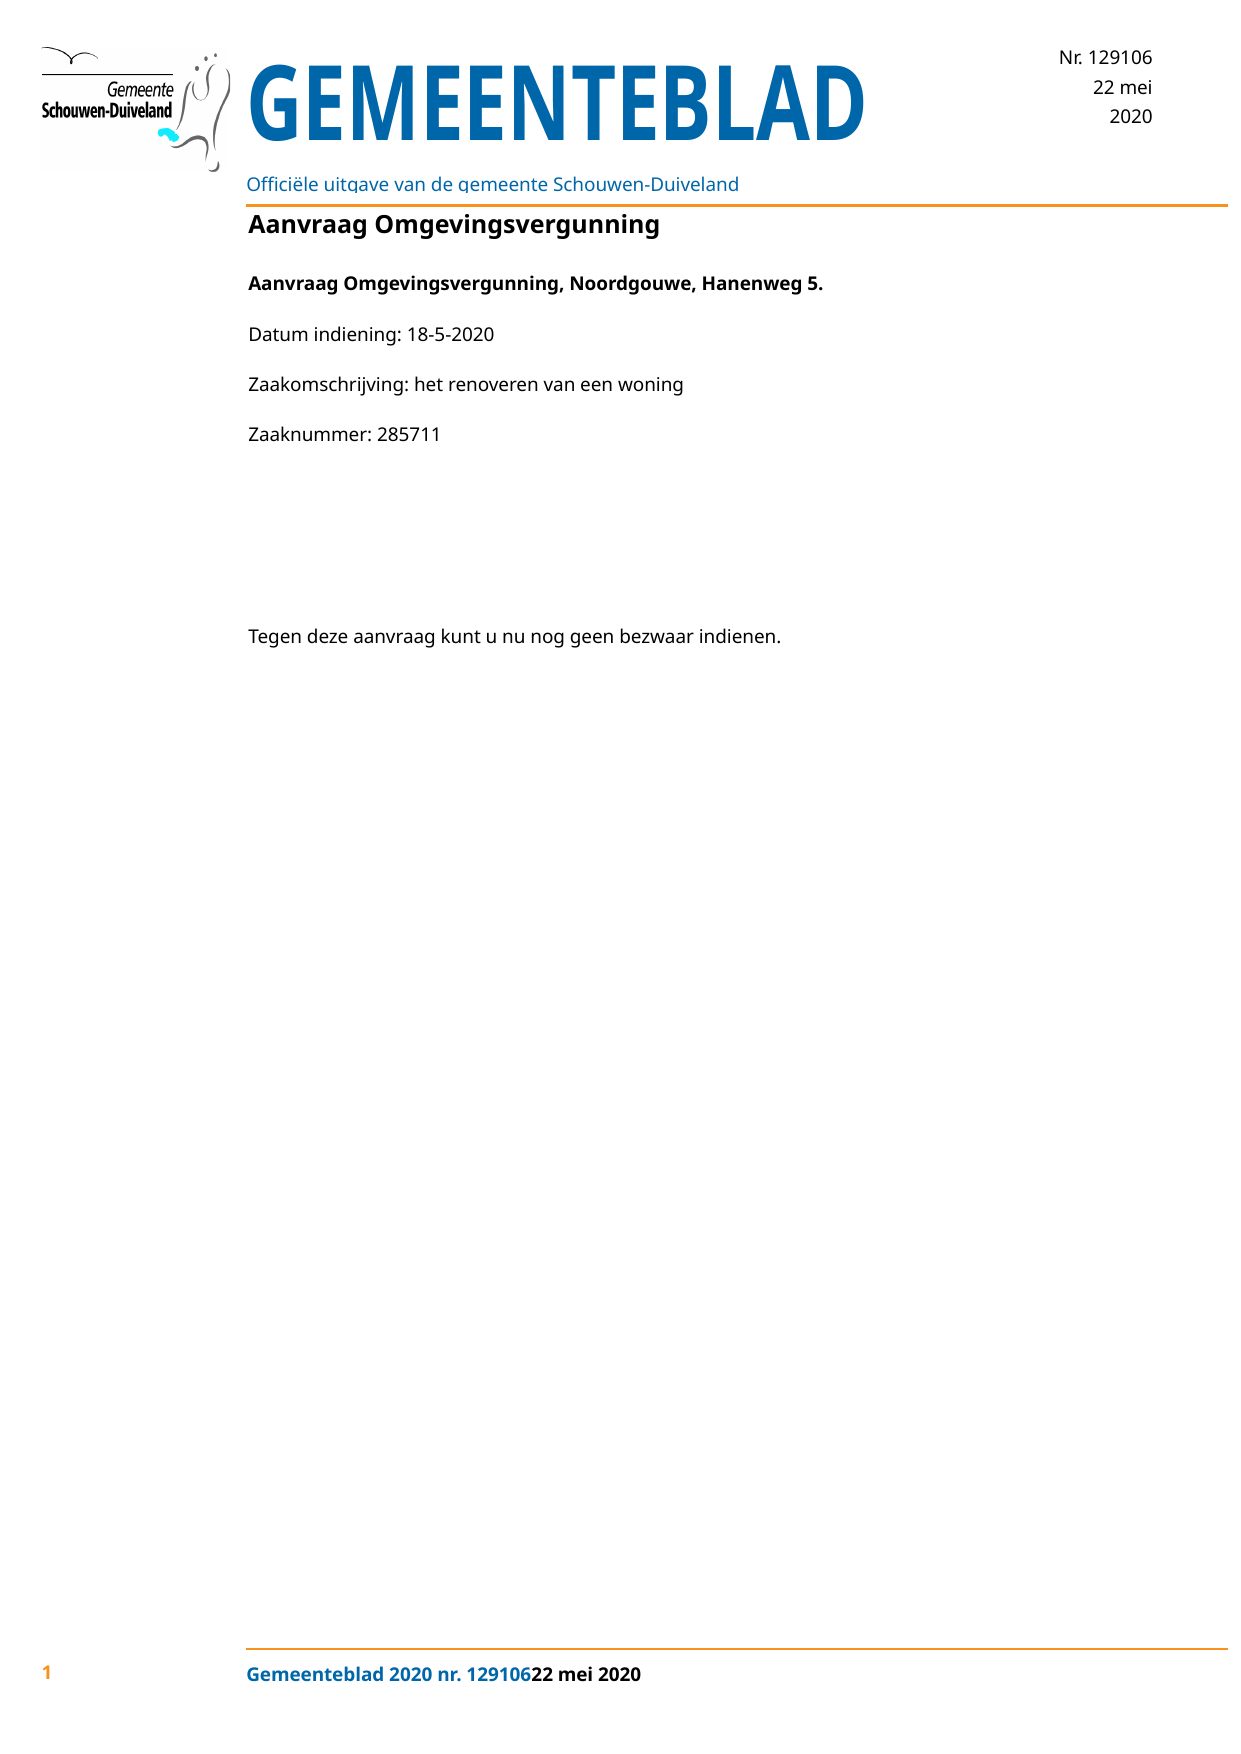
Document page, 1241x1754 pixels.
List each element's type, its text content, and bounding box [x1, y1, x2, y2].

text Datum indiening: 18-5-2020 [248, 321, 1152, 346]
text Tegen deze aanvraag kunt u nu nog geen bezwaar indienen. [248, 623, 1152, 649]
text Aanvraag Omgevingsvergunning [248, 207, 1152, 241]
text Zaaknummer: 285711 [248, 422, 1152, 447]
text Aanvraag Omgevingsvergunning, Noordgouwe, Hanenweg 5. [248, 270, 1152, 296]
text Zaakomschrijving: het renoveren van een woning [248, 371, 1152, 397]
picture [41, 47, 231, 172]
